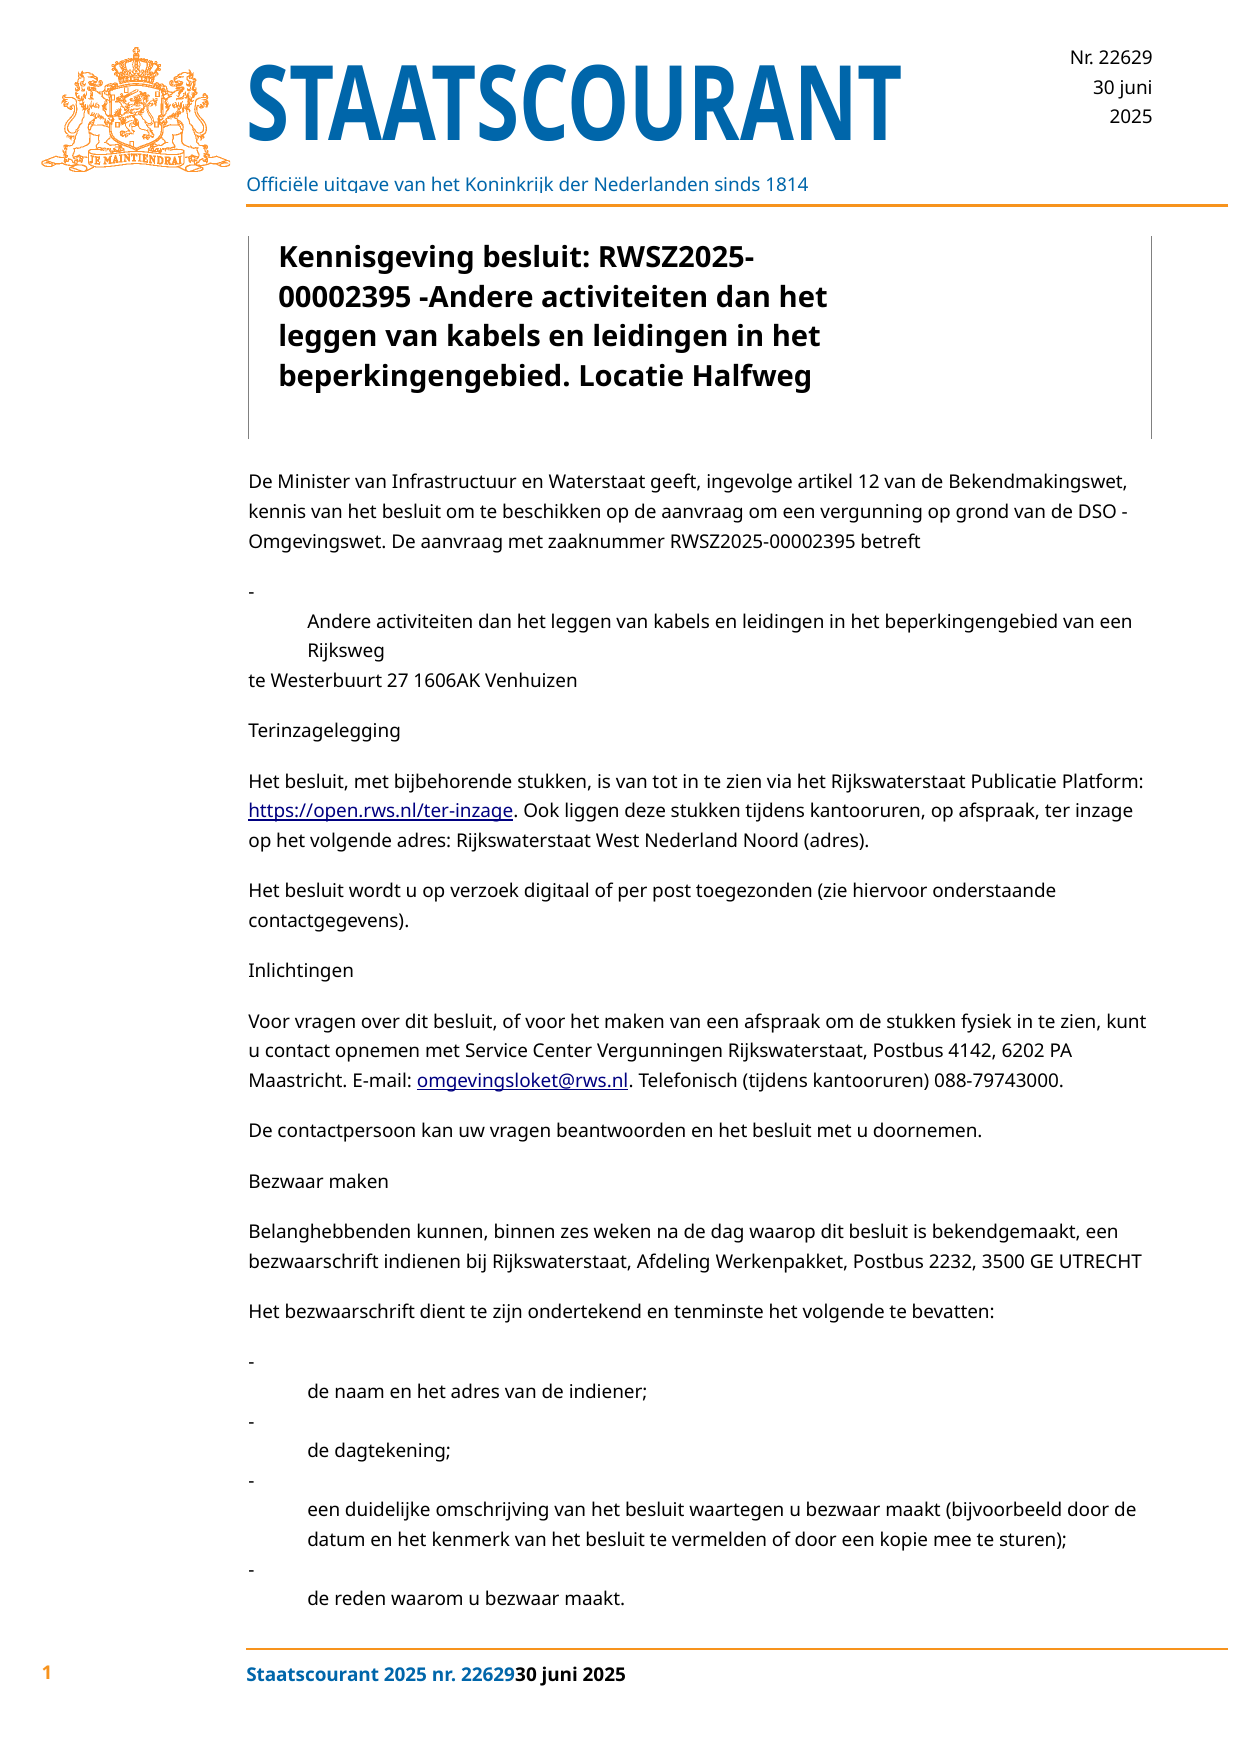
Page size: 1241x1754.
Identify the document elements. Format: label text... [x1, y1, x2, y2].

text De contactpersoon kan uw vragen beantwoorden en het besluit met u doornemen. [248, 1117, 1152, 1143]
table_header [850, 414, 1151, 439]
list de reden waarom u bezwaar maakt. [248, 1585, 1152, 1611]
list Andere activiteiten dan het leggen van kabels en leidingen in het beperkingengebied van een Rijksweg [248, 608, 1152, 663]
picture [912, 236, 1090, 414]
text Belanghebbenden kunnen, binnen zes weken na de dag waarop dit besluit is bekendgemaakt, een bezwaarschrift indienen bij Rijkswaterstaat, Afdeling Werkenpakket, Postbus 2232, 3500 GE UTRECHT [248, 1218, 1152, 1273]
list de dagtekening; [248, 1437, 1152, 1463]
table_header Kennisgeving besluit: RWSZ2025-00002395 -Andere activiteiten dan het leggen van kabels en leidingen in het beperkingengebied. Locatie Halfweg [249, 236, 850, 439]
text Terinzagelegging [248, 717, 1152, 743]
table_header [850, 236, 912, 413]
text Bezwaar maken [248, 1168, 1152, 1193]
text Inlichtingen [248, 957, 1152, 983]
table_header [1090, 236, 1151, 413]
text Het bezwaarschrift dient te zijn ondertekend en tenminste het volgende te bevatten: [248, 1298, 1152, 1324]
list een duidelijke omschrijving van het besluit waartegen u bezwaar maakt (bijvoorbeeld door de datum en het kenmerk van het besluit te vermelden of door een kopie mee te sturen); [248, 1497, 1152, 1552]
text Het besluit, met bijbehorende stukken, is van tot in te zien via het Rijkswaterstaat Publicatie Platform: https://open.rws.nl/ter-inzage. Ook liggen deze stukken tijdens kantooruren, op afspraak, ter inzage op het volgende adres: Rijkswaterstaat West Nederland Noord (adres). [248, 768, 1152, 853]
text Voor vragen over dit besluit, of voor het maken van een afspraak om de stukken fysiek in te zien, kunt u contact opnemen met Service Center Vergunningen Rijkswaterstaat, Postbus 4142, 6202 PA Maastricht. E-mail: omgevingsloket@rws.nl. Telefonisch (tijdens kantooruren) 088-79743000. [248, 1008, 1152, 1093]
text te Westerbuurt 27 1606AK Venhuizen [248, 667, 1152, 693]
picture [41, 47, 231, 172]
list de naam en het adres van de indiener; [248, 1378, 1152, 1404]
text De Minister van Infrastructuur en Waterstaat geeft, ingevolge artikel 12 van de Bekendmakingswet, kennis van het besluit om te beschikken op de aanvraag om een vergunning op grond van de DSO - Omgevingswet. De aanvraag met zaaknummer RWSZ2025-00002395 betreft [248, 469, 1152, 553]
text Het besluit wordt u op verzoek digitaal of per post toegezonden (zie hiervoor onderstaande contactgegevens). [248, 877, 1152, 933]
